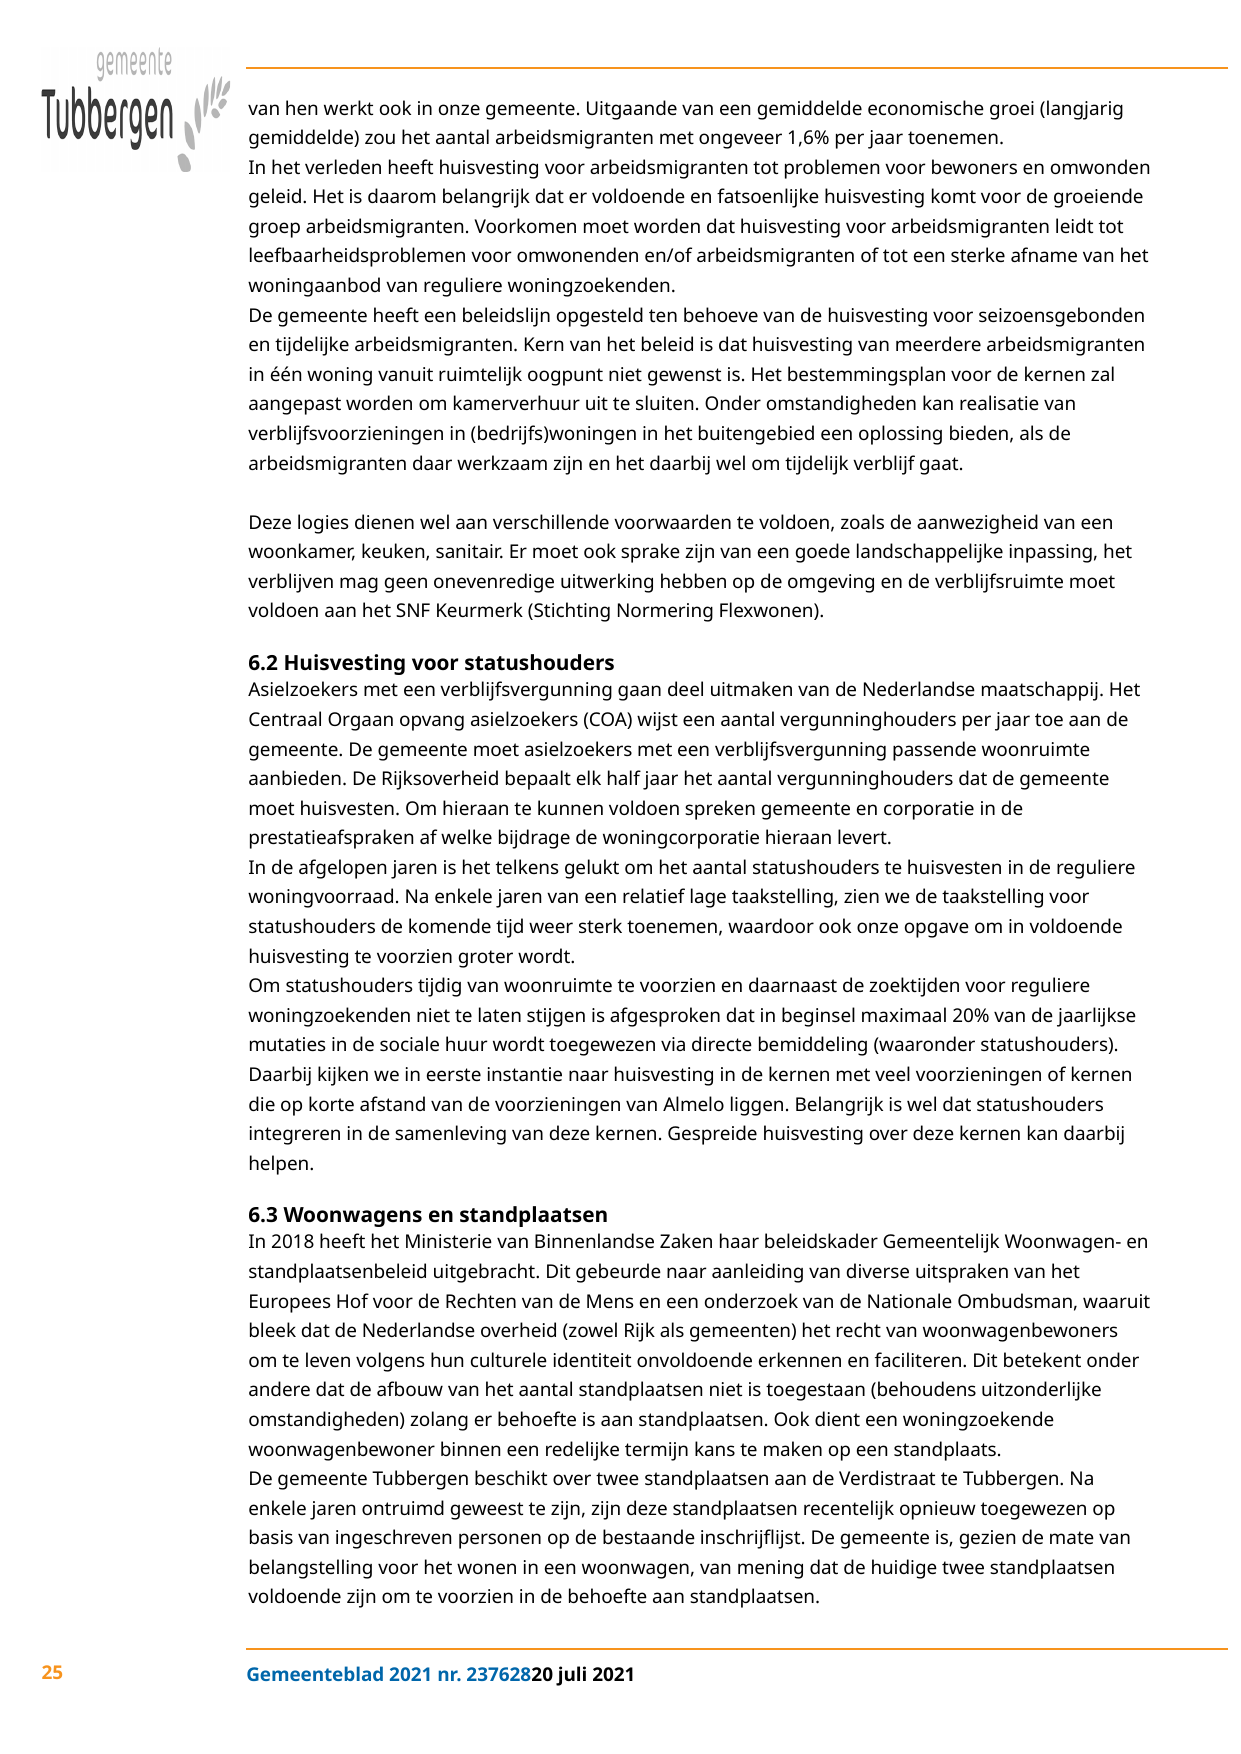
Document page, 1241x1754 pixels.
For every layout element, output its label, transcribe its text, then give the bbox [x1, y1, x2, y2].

text In het verleden heeft huisvesting voor arbeidsmigranten tot problemen voor bewoners en omwonden geleid. Het is daarom belangrijk dat er voldoende en fatsoenlijke huisvesting komt voor de groeiende groep arbeidsmigranten. Voorkomen moet worden dat huisvesting voor arbeidsmigranten leidt tot leefbaarheidsproblemen voor omwonenden en/of arbeidsmigranten of tot een sterke afname van het woningaanbod van reguliere woningzoekenden. [248, 154, 1152, 298]
text Om statushouders tijdig van woonruimte te voorzien en daarnaast de zoektijden voor reguliere woningzoekenden niet te laten stijgen is afgesproken dat in beginsel maximaal 20% van de jaarlijkse mutaties in de sociale huur wordt toegewezen via directe bemiddeling (waaronder statushouders). Daarbij kijken we in eerste instantie naar huisvesting in de kernen met veel voorzieningen of kernen die op korte afstand van de voorzieningen van Almelo liggen. Belangrijk is wel dat statushouders integreren in de samenleving van deze kernen. Gespreide huisvesting over deze kernen kan daarbij helpen. [248, 972, 1152, 1176]
text De gemeente heeft een beleidslijn opgesteld ten behoeve van de huisvesting voor seizoensgebonden en tijdelijke arbeidsmigranten. Kern van het beleid is dat huisvesting van meerdere arbeidsmigranten in één woning vanuit ruimtelijk oogpunt niet gewenst is. Het bestemmingsplan voor de kernen zal aangepast worden om kamerverhuur uit te sluiten. Onder omstandigheden kan realisatie van verblijfsvoorzieningen in (bedrijfs)woningen in het buitengebied een oplossing bieden, als de arbeidsmigranten daar werkzaam zijn en het daarbij wel om tijdelijk verblijf gaat. [248, 302, 1152, 476]
text De gemeente Tubbergen beschikt over twee standplaatsen aan de Verdistraat te Tubbergen. Na enkele jaren ontruimd geweest te zijn, zijn deze standplaatsen recentelijk opnieuw toegewezen op basis van ingeschreven personen op de bestaande inschrijflijst. De gemeente is, gezien de mate van belangstelling voor het wonen in een woonwagen, van mening dat de huidige twee standplaatsen voldoende zijn om te voorzien in de behoefte aan standplaatsen. [248, 1465, 1152, 1609]
text van hen werkt ook in onze gemeente. Uitgaande van een gemiddelde economische groei (langjarig gemiddelde) zou het aantal arbeidsmigranten met ongeveer 1,6% per jaar toenemen. [248, 95, 1152, 150]
text 6.3 Woonwagens en standplaatsen [248, 1200, 1152, 1229]
picture [41, 47, 231, 172]
text Asielzoekers met een verblijfsvergunning gaan deel uitmaken van de Nederlandse maatschappij. Het Centraal Orgaan opvang asielzoekers (COA) wijst een aantal vergunninghouders per jaar toe aan de gemeente. De gemeente moet asielzoekers met een verblijfsvergunning passende woonruimte aanbieden. De Rijksoverheid bepaalt elk half jaar het aantal vergunninghouders dat de gemeente moet huisvesten. Om hieraan te kunnen voldoen spreken gemeente en corporatie in de prestatieafspraken af welke bijdrage de woningcorporatie hieraan levert. [248, 677, 1152, 850]
text In 2018 heeft het Ministerie van Binnenlandse Zaken haar beleidskader Gemeentelijk Woonwagen- en standplaatsenbeleid uitgebracht. Dit gebeurde naar aanleiding van diverse uitspraken van het Europees Hof voor de Rechten van de Mens en een onderzoek van de Nationale Ombudsman, waaruit bleek dat de Nederlandse overheid (zowel Rijk als gemeenten) het recht van woonwagenbewoners om te leven volgens hun culturele identiteit onvoldoende erkennen en faciliteren. Dit betekent onder andere dat de afbouw van het aantal standplaatsen niet is toegestaan (behoudens uitzonderlijke omstandigheden) zolang er behoefte is aan standplaatsen. Ook dient een woningzoekende woonwagenbewoner binnen een redelijke termijn kans te maken op een standplaats. [248, 1229, 1152, 1462]
text Deze logies dienen wel aan verschillende voorwaarden te voldoen, zoals de aanwezigheid van een woonkamer, keuken, sanitair. Er moet ook sprake zijn van een goede landschappelijke inpassing, het verblijven mag geen onevenredige uitwerking hebben op de omgeving en de verblijfsruimte moet voldoen aan het SNF Keurmerk (Stichting Normering Flexwonen). [248, 509, 1152, 623]
text 6.2 Huisvesting voor statushouders [248, 648, 1152, 677]
text In de afgelopen jaren is het telkens gelukt om het aantal statushouders te huisvesten in de reguliere woningvoorraad. Na enkele jaren van een relatief lage taakstelling, zien we de taakstelling voor statushouders de komende tijd weer sterk toenemen, waardoor ook onze opgave om in voldoende huisvesting te voorzien groter wordt. [248, 854, 1152, 968]
